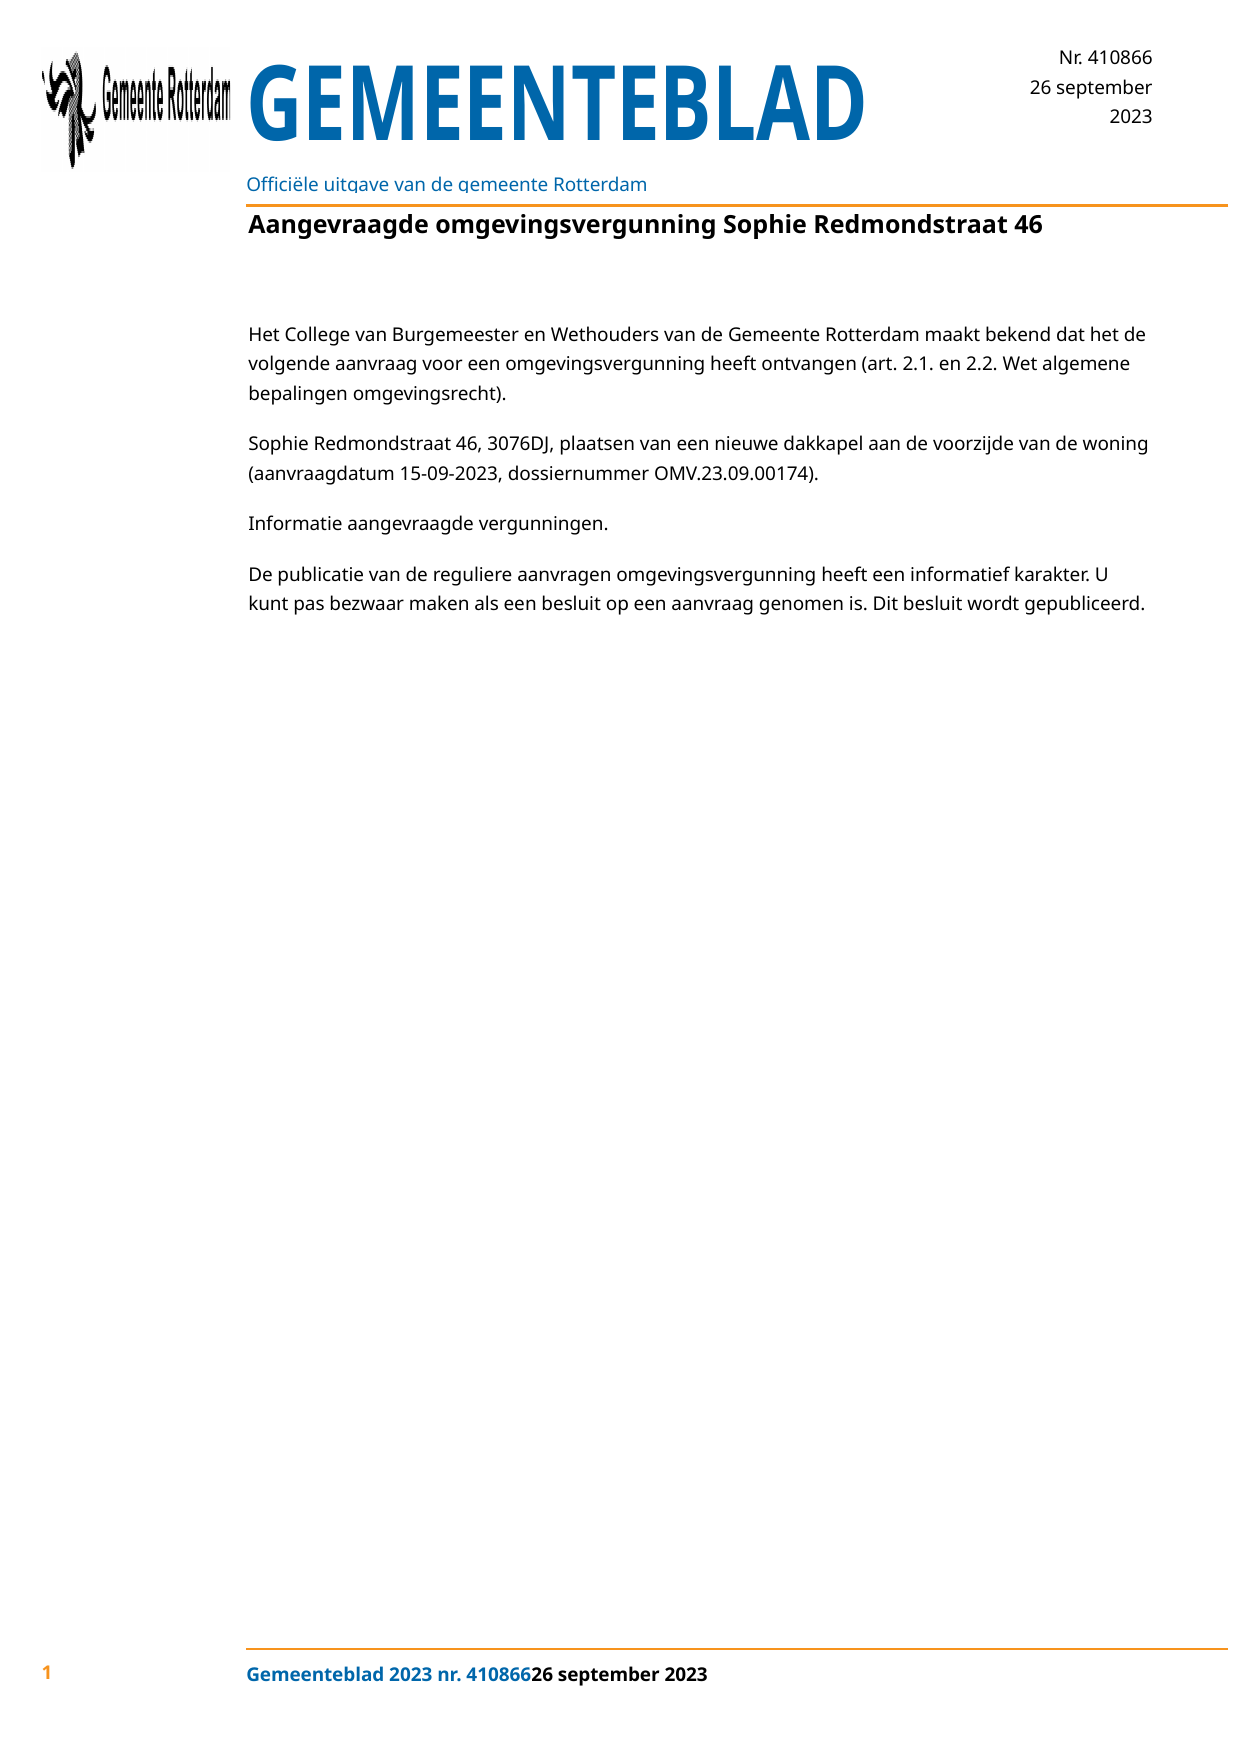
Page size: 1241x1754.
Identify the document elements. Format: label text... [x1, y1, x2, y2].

text Aangevraagde omgevingsvergunning Sophie Redmondstraat 46 [248, 207, 1152, 241]
text Sophie Redmondstraat 46, 3076DJ, plaatsen van een nieuwe dakkapel aan de voorzijde van de woning (aanvraagdatum 15-09-2023, dossiernummer OMV.23.09.00174). [248, 430, 1152, 486]
text De publicatie van de reguliere aanvragen omgevingsvergunning heeft een informatief karakter. U kunt pas bezwaar maken als een besluit op een aanvraag genomen is. Dit besluit wordt gepubliceerd. [248, 561, 1152, 616]
text Het College van Burgemeester en Wethouders van de Gemeente Rotterdam maakt bekend dat het de volgende aanvraag voor een omgevingsvergunning heeft ontvangen (art. 2.1. en 2.2. Wet algemene bepalingen omgevingsrecht). [248, 321, 1152, 406]
text Informatie aangevraagde vergunningen. [248, 510, 1152, 536]
picture [41, 47, 231, 172]
